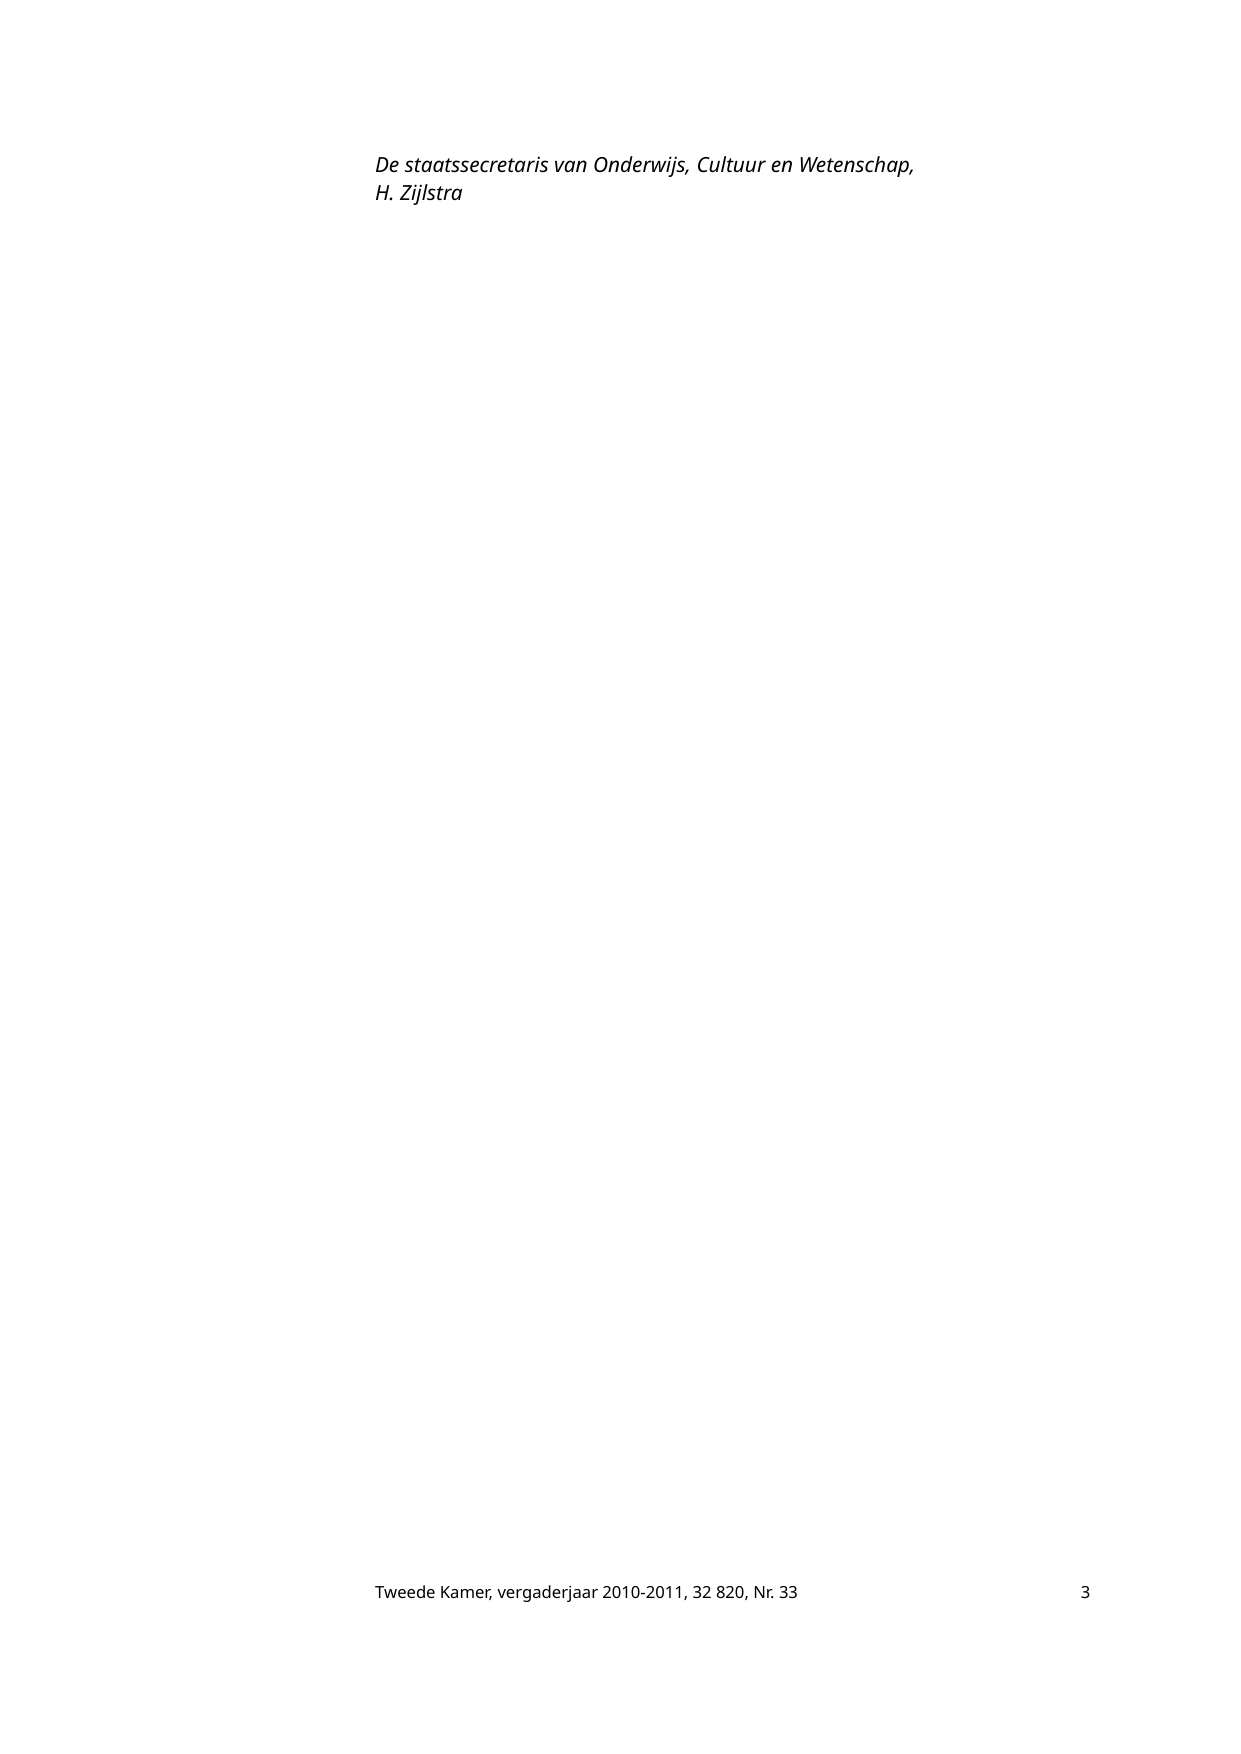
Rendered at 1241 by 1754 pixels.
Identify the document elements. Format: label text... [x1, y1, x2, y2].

text H. Zijlstra [375, 178, 1090, 207]
text De staatssecretaris van Onderwijs, Cultuur en Wetenschap, [375, 150, 1090, 178]
